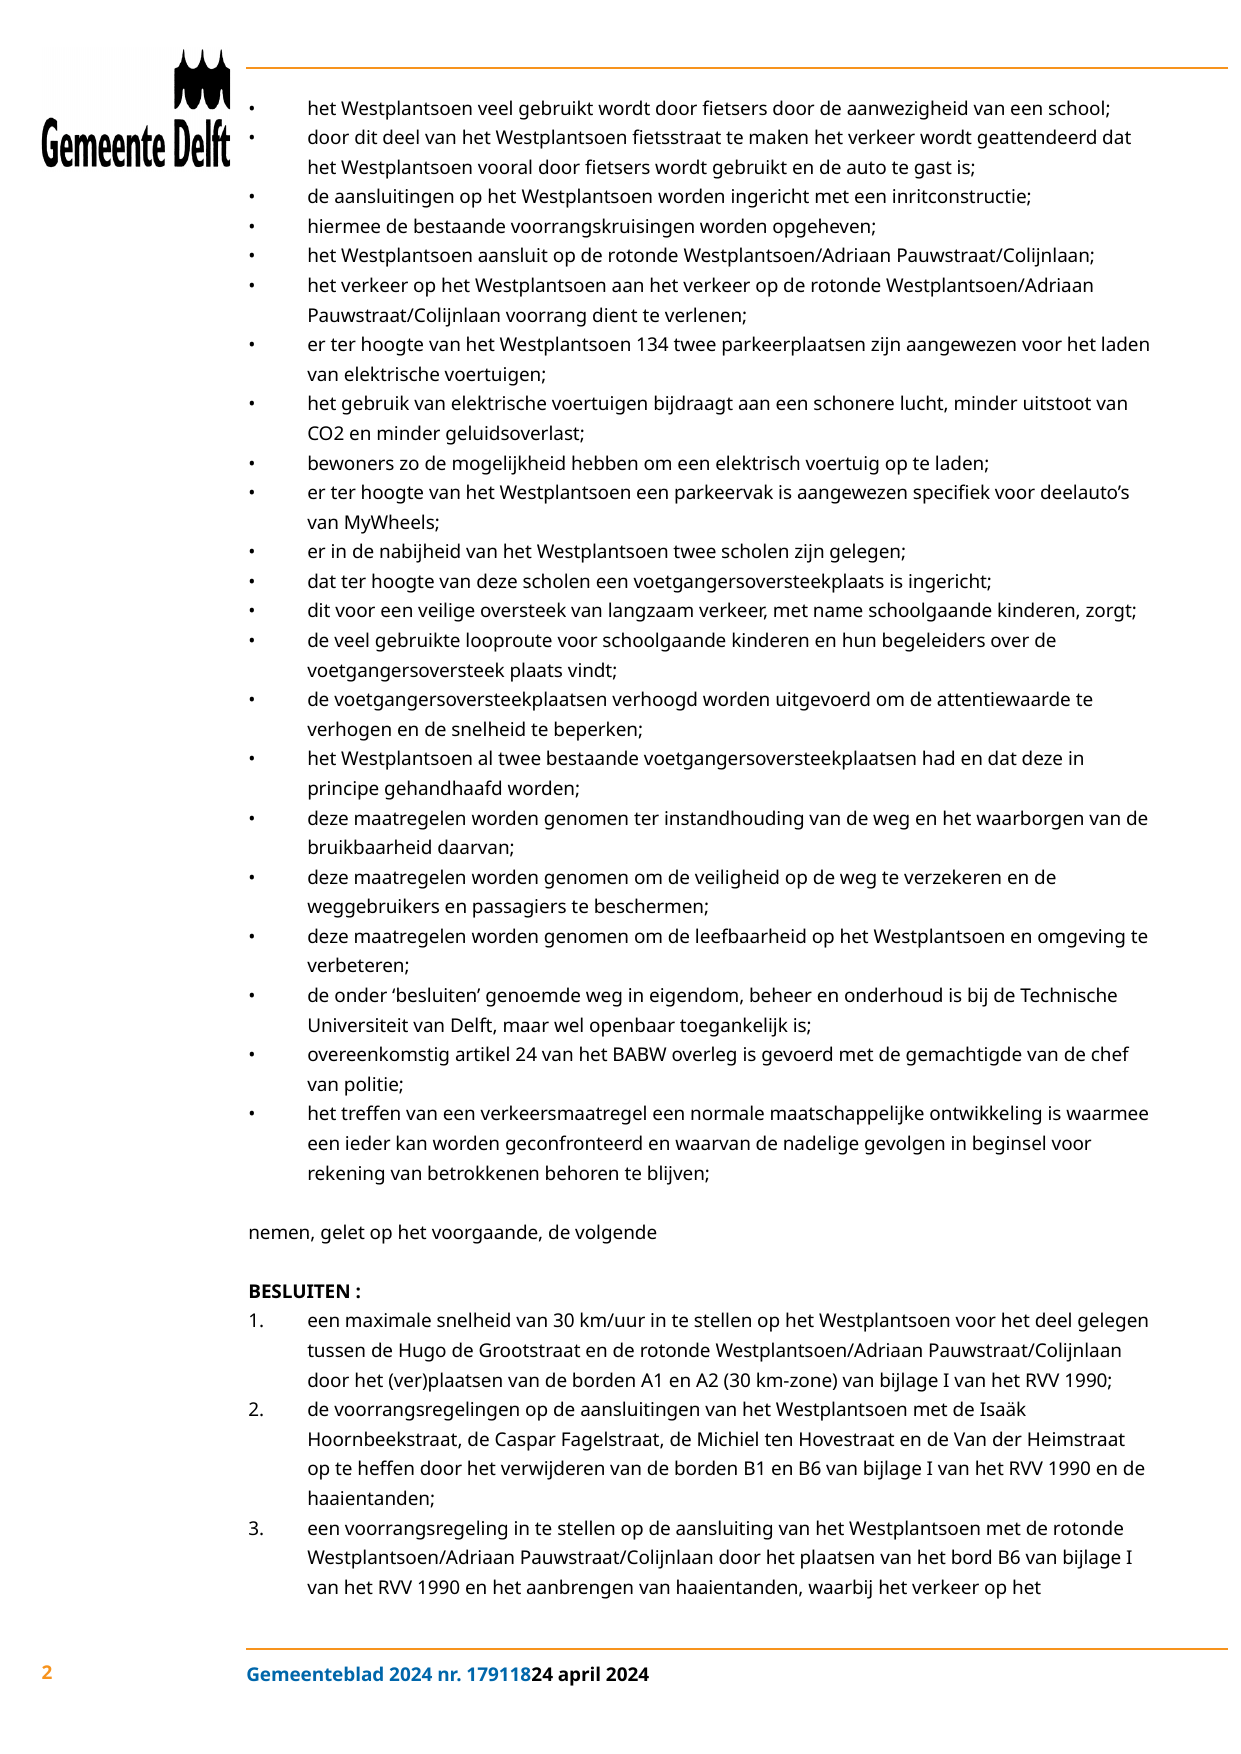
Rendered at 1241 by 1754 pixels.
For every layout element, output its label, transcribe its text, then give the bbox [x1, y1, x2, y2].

list een maximale snelheid van 30 km/uur in te stellen op het Westplantsoen voor het deel gelegen tussen de Hugo de Grootstraat en de rotonde Westplantsoen/Adriaan Pauwstraat/Colijnlaan door het (ver)plaatsen van de borden A1 en A2 (30 km-zone) van bijlage I van het RVV 1990; [248, 1308, 1152, 1393]
list er ter hoogte van het Westplantsoen 134 twee parkeerplaatsen zijn aangewezen voor het laden van elektrische voertuigen; [248, 331, 1152, 387]
list deze maatregelen worden genomen om de leefbaarheid op het Westplantsoen en omgeving te verbeteren; [248, 923, 1152, 978]
list de veel gebruikte looproute voor schoolgaande kinderen en hun begeleiders over de voetgangersoversteek plaats vindt; [248, 627, 1152, 683]
list de voorrangsregelingen op de aansluitingen van het Westplantsoen met de Isaäk Hoornbeekstraat, de Caspar Fagelstraat, de Michiel ten Hovestraat en de Van der Heimstraat op te heffen door het verwijderen van de borden B1 en B6 van bijlage I van het RVV 1990 en de haaientanden; [248, 1396, 1152, 1511]
list het gebruik van elektrische voertuigen bijdraagt aan een schonere lucht, minder uitstoot van CO2 en minder geluidsoverlast; [248, 391, 1152, 446]
list de onder ‘besluiten’ genoemde weg in eigendom, beheer en onderhoud is bij de Technische Universiteit van Delft, maar wel openbaar toegankelijk is; [248, 982, 1152, 1038]
picture [41, 47, 231, 172]
list het treffen van een verkeersmaatregel een normale maatschappelijke ontwikkeling is waarmee een ieder kan worden geconfronteerd en waarvan de nadelige gevolgen in beginsel voor rekening van betrokkenen behoren te blijven; [248, 1101, 1152, 1186]
list dit voor een veilige oversteek van langzaam verkeer, met name schoolgaande kinderen, zorgt; [248, 598, 1152, 623]
list dat ter hoogte van deze scholen een voetgangersoversteekplaats is ingericht; [248, 568, 1152, 594]
list er in de nabijheid van het Westplantsoen twee scholen zijn gelegen; [248, 538, 1152, 564]
list het verkeer op het Westplantsoen aan het verkeer op de rotonde Westplantsoen/Adriaan Pauwstraat/Colijnlaan voorrang dient te verlenen; [248, 272, 1152, 328]
list overeenkomstig artikel 24 van het BABW overleg is gevoerd met de gemachtigde van de chef van politie; [248, 1041, 1152, 1097]
list het Westplantsoen al twee bestaande voetgangersoversteekplaatsen had en dat deze in principe gehandhaafd worden; [248, 746, 1152, 801]
list een voorrangsregeling in te stellen op de aansluiting van het Westplantsoen met de rotonde Westplantsoen/Adriaan Pauwstraat/Colijnlaan door het plaatsen van het bord B6 van bijlage I van het RVV 1990 en het aanbrengen van haaientanden, waarbij het verkeer op het [248, 1515, 1152, 1600]
list het Westplantsoen aansluit op de rotonde Westplantsoen/Adriaan Pauwstraat/Colijnlaan; [248, 243, 1152, 268]
list de voetgangersoversteekplaatsen verhoogd worden uitgevoerd om de attentiewaarde te verhogen en de snelheid te beperken; [248, 686, 1152, 742]
list deze maatregelen worden genomen ter instandhouding van de weg en het waarborgen van de bruikbaarheid daarvan; [248, 805, 1152, 860]
list de aansluitingen op het Westplantsoen worden ingericht met een inritconstructie; [248, 183, 1152, 209]
list er ter hoogte van het Westplantsoen een parkeervak is aangewezen specifiek voor deelauto’s van MyWheels; [248, 479, 1152, 535]
list door dit deel van het Westplantsoen fietsstraat te maken het verkeer wordt geattendeerd dat het Westplantsoen vooral door fietsers wordt gebruikt en de auto te gast is; [248, 124, 1152, 180]
text nemen, gelet op het voorgaande, de volgende [248, 1219, 1152, 1245]
list het Westplantsoen veel gebruikt wordt door fietsers door de aanwezigheid van een school; [248, 95, 1152, 121]
list hiermee de bestaande voorrangskruisingen worden opgeheven; [248, 213, 1152, 239]
text BESLUITEN : [248, 1278, 1152, 1304]
list deze maatregelen worden genomen om de veiligheid op de weg te verzekeren en de weggebruikers en passagiers te beschermen; [248, 864, 1152, 919]
list bewoners zo de mogelijkheid hebben om een elektrisch voertuig op te laden; [248, 450, 1152, 476]
